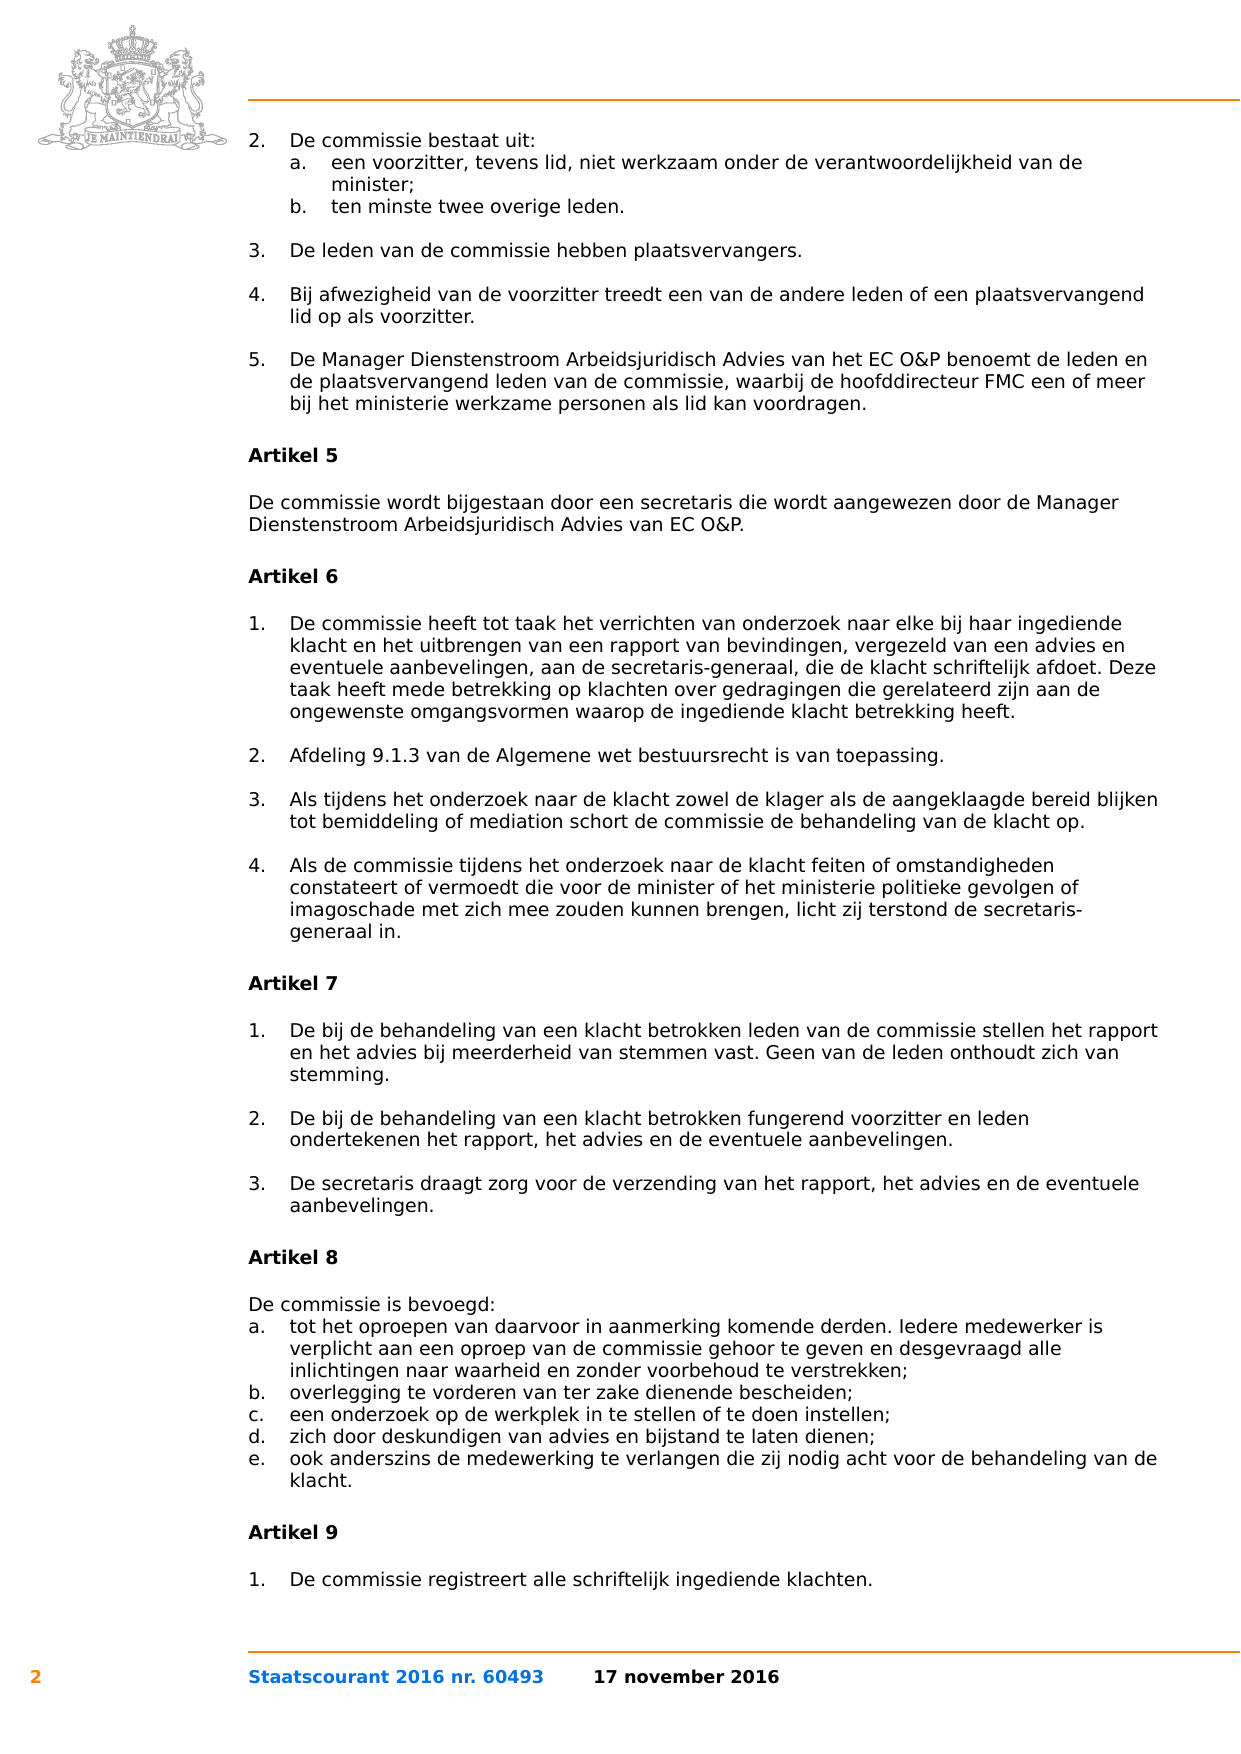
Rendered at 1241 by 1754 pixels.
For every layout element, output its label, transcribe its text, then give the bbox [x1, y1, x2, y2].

text 3. De secretaris draagt zorg voor de verzending van het rapport, het advies en de eventuele aanbevelingen. [248, 1173, 1163, 1217]
text 1. De commissie heeft tot taak het verrichten van onderzoek naar elke bij haar ingediende klacht en het uitbrengen van een rapport van bevindingen, vergezeld van een advies en eventuele aanbevelingen, aan de secretaris-generaal, die de klacht schriftelijk afdoet. Deze taak heeft mede betrekking op klachten over gedragingen die gerelateerd zijn aan de ongewenste omgangsvormen waarop de ingediende klacht betrekking heeft. [248, 613, 1163, 723]
text 5. De Manager Dienstenstroom Arbeidsjuridisch Advies van het EC O&P benoemt de leden en de plaatsvervangend leden van de commissie, waarbij de hoofddirecteur FMC een of meer bij het ministerie werkzame personen als lid kan voordragen. [248, 349, 1163, 415]
text b. ten minste twee overige leden. [289, 196, 1163, 218]
subtitle Artikel 8 [248, 1247, 1163, 1269]
text d. zich door deskundigen van advies en bijstand te laten dienen; [248, 1426, 1163, 1448]
text c. een onderzoek op de werkplek in te stellen of te doen instellen; [248, 1404, 1163, 1426]
text 2. De bij de behandeling van een klacht betrokken fungerend voorzitter en leden ondertekenen het rapport, het advies en de eventuele aanbevelingen. [248, 1107, 1163, 1151]
text 2. Afdeling 9.1.3 van de Algemene wet bestuursrecht is van toepassing. [248, 745, 1163, 767]
text De commissie wordt bijgestaan door een secretaris die wordt aangewezen door de Manager Dienstenstroom Arbeidsjuridisch Advies van EC O&P. [248, 492, 1163, 536]
text 1. De bij de behandeling van een klacht betrokken leden van de commissie stellen het rapport en het advies bij meerderheid van stemmen vast. Geen van de leden onthoudt zich van stemming. [248, 1019, 1163, 1086]
text a. een voorzitter, tevens lid, niet werkzaam onder de verantwoordelijkheid van de minister; [289, 152, 1163, 196]
subtitle Artikel 7 [248, 973, 1163, 994]
text 1. De commissie registreert alle schriftelijk ingediende klachten. [248, 1569, 1163, 1591]
text 4. Als de commissie tijdens het onderzoek naar de klacht feiten of omstandigheden constateert of vermoedt die voor de minister of het ministerie politieke gevolgen of imagoschade met zich mee zouden kunnen brengen, licht zij terstond de secretaris-generaal in. [248, 855, 1163, 943]
text 3. Als tijdens het onderzoek naar de klacht zowel de klager als de aangeklaagde bereid blijken tot bemiddeling of mediation schort de commissie de behandeling van de klacht op. [248, 789, 1163, 833]
text De commissie is bevoegd: [248, 1294, 1163, 1316]
picture [38, 25, 227, 150]
text b. overlegging te vorderen van ter zake dienende bescheiden; [248, 1382, 1163, 1404]
text e. ook anderszins de medewerking te verlangen die zij nodig acht voor de behandeling van de klacht. [248, 1448, 1163, 1492]
text 2. De commissie bestaat uit: [248, 130, 1163, 152]
subtitle Artikel 9 [248, 1522, 1163, 1544]
subtitle Artikel 5 [248, 445, 1163, 467]
subtitle Artikel 6 [248, 566, 1163, 588]
text 4. Bij afwezigheid van de voorzitter treedt een van de andere leden of een plaatsvervangend lid op als voorzitter. [248, 283, 1163, 327]
text a. tot het oproepen van daarvoor in aanmerking komende derden. Iedere medewerker is verplicht aan een oproep van de commissie gehoor te geven en desgevraagd alle inlichtingen naar waarheid en zonder voorbehoud te verstrekken; [248, 1316, 1163, 1382]
text 3. De leden van de commissie hebben plaatsvervangers. [248, 240, 1163, 262]
